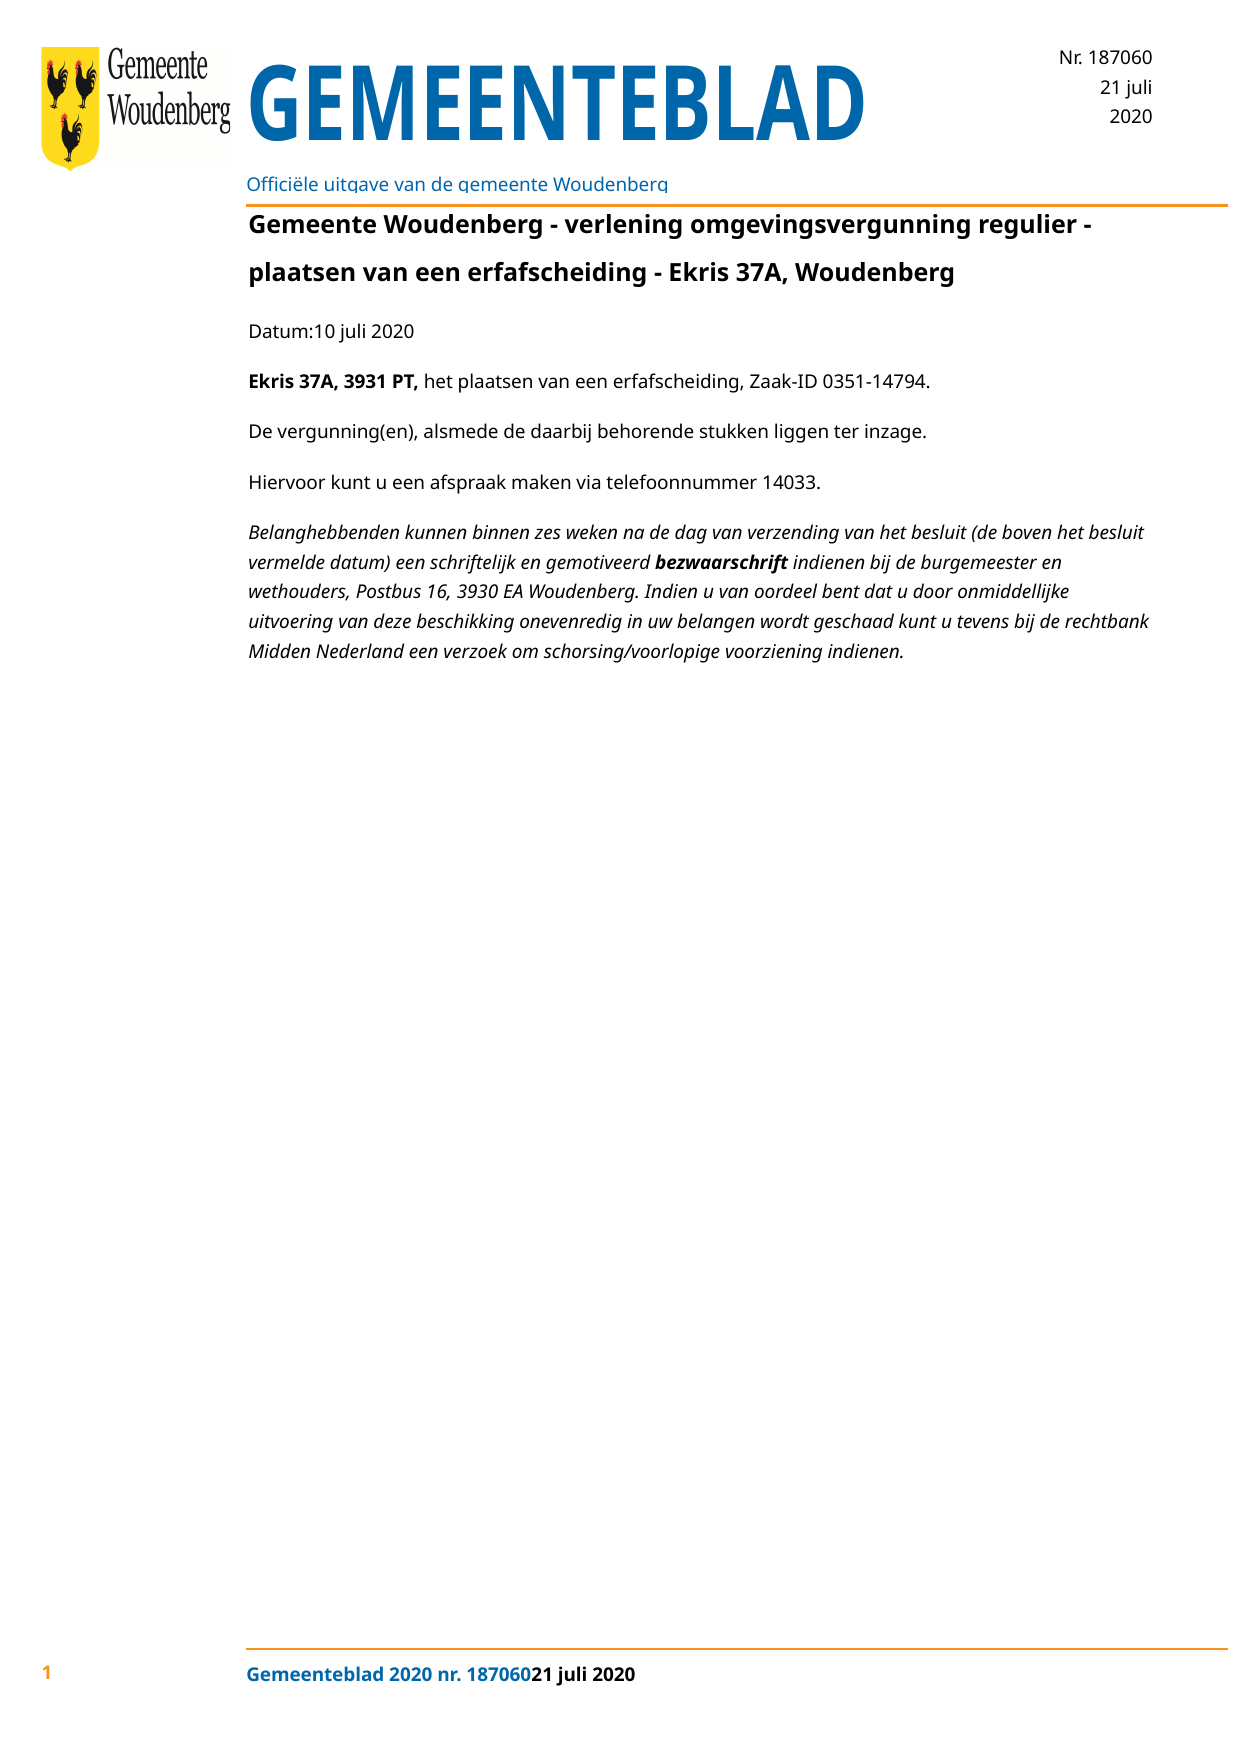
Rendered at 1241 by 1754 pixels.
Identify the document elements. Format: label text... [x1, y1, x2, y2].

text Ekris 37A, 3931 PT, het plaatsen van een erfafscheiding, Zaak-ID 0351-14794. [248, 368, 1152, 394]
text Gemeente Woudenberg - verlening omgevingsvergunning regulier - plaatsen van een erfafscheiding - Ekris 37A, Woudenberg [248, 207, 1152, 288]
picture [41, 47, 231, 172]
text Belanghebbenden kunnen binnen zes weken na de dag van verzending van het besluit (de boven het besluit vermelde datum) een schriftelijk en gemotiveerd bezwaarschrift indienen bij de burgemeester en wethouders, Postbus 16, 3930 EA Woudenberg. Indien u van oordeel bent dat u door onmiddellijke uitvoering van deze beschikking onevenredig in uw belangen wordt geschaad kunt u tevens bij de rechtbank Midden Nederland een verzoek om schorsing/voorlopige voorziening indienen. [248, 519, 1152, 664]
text De vergunning(en), alsmede de daarbij behorende stukken liggen ter inzage. [248, 419, 1152, 444]
text Datum:10 juli 2020 [248, 318, 1152, 344]
text Hiervoor kunt u een afspraak maken via telefoonnummer 14033. [248, 469, 1152, 495]
